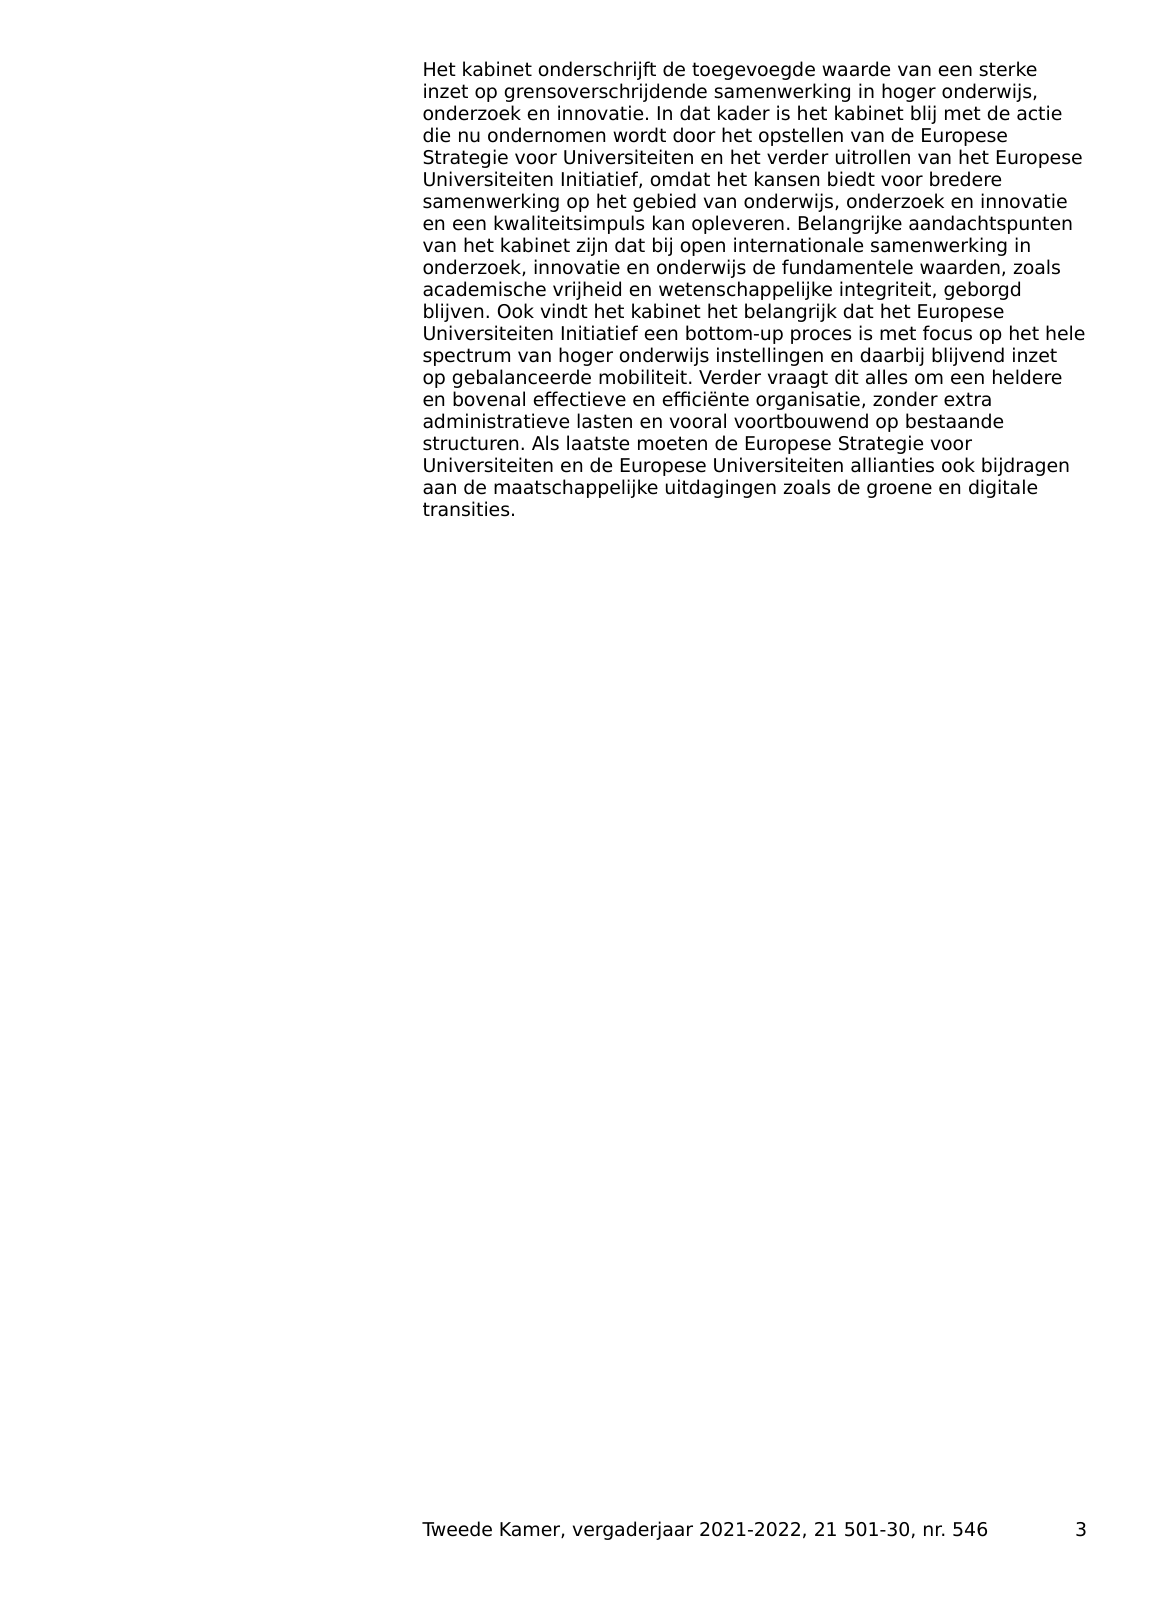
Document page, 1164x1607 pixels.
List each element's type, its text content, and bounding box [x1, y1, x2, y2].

text Het kabinet onderschrijft de toegevoegde waarde van een sterke inzet op grensoverschrijdende samenwerking in hoger onderwijs, onderzoek en innovatie. In dat kader is het kabinet blij met de actie die nu ondernomen wordt door het opstellen van de Europese Strategie voor Universiteiten en het verder uitrollen van het Europese Universiteiten Initiatief, omdat het kansen biedt voor bredere samenwerking op het gebied van onderwijs, onderzoek en innovatie en een kwaliteitsimpuls kan opleveren. Belangrijke aandachtspunten van het kabinet zijn dat bij open internationale samenwerking in onderzoek, innovatie en onderwijs de fundamentele waarden, zoals academische vrijheid en wetenschappelijke integriteit, geborgd blijven. Ook vindt het kabinet het belangrijk dat het Europese Universiteiten Initiatief een bottom-up proces is met focus op het hele spectrum van hoger onderwijs instellingen en daarbij blijvend inzet op gebalanceerde mobiliteit. Verder vraagt dit alles om een heldere en bovenal effectieve en efficiënte organisatie, zonder extra administratieve lasten en vooral voortbouwend op bestaande structuren. Als laatste moeten de Europese Strategie voor Universiteiten en de Europese Universiteiten allianties ook bijdragen aan de maatschappelijke uitdagingen zoals de groene en digitale transities. [422, 59, 1087, 521]
